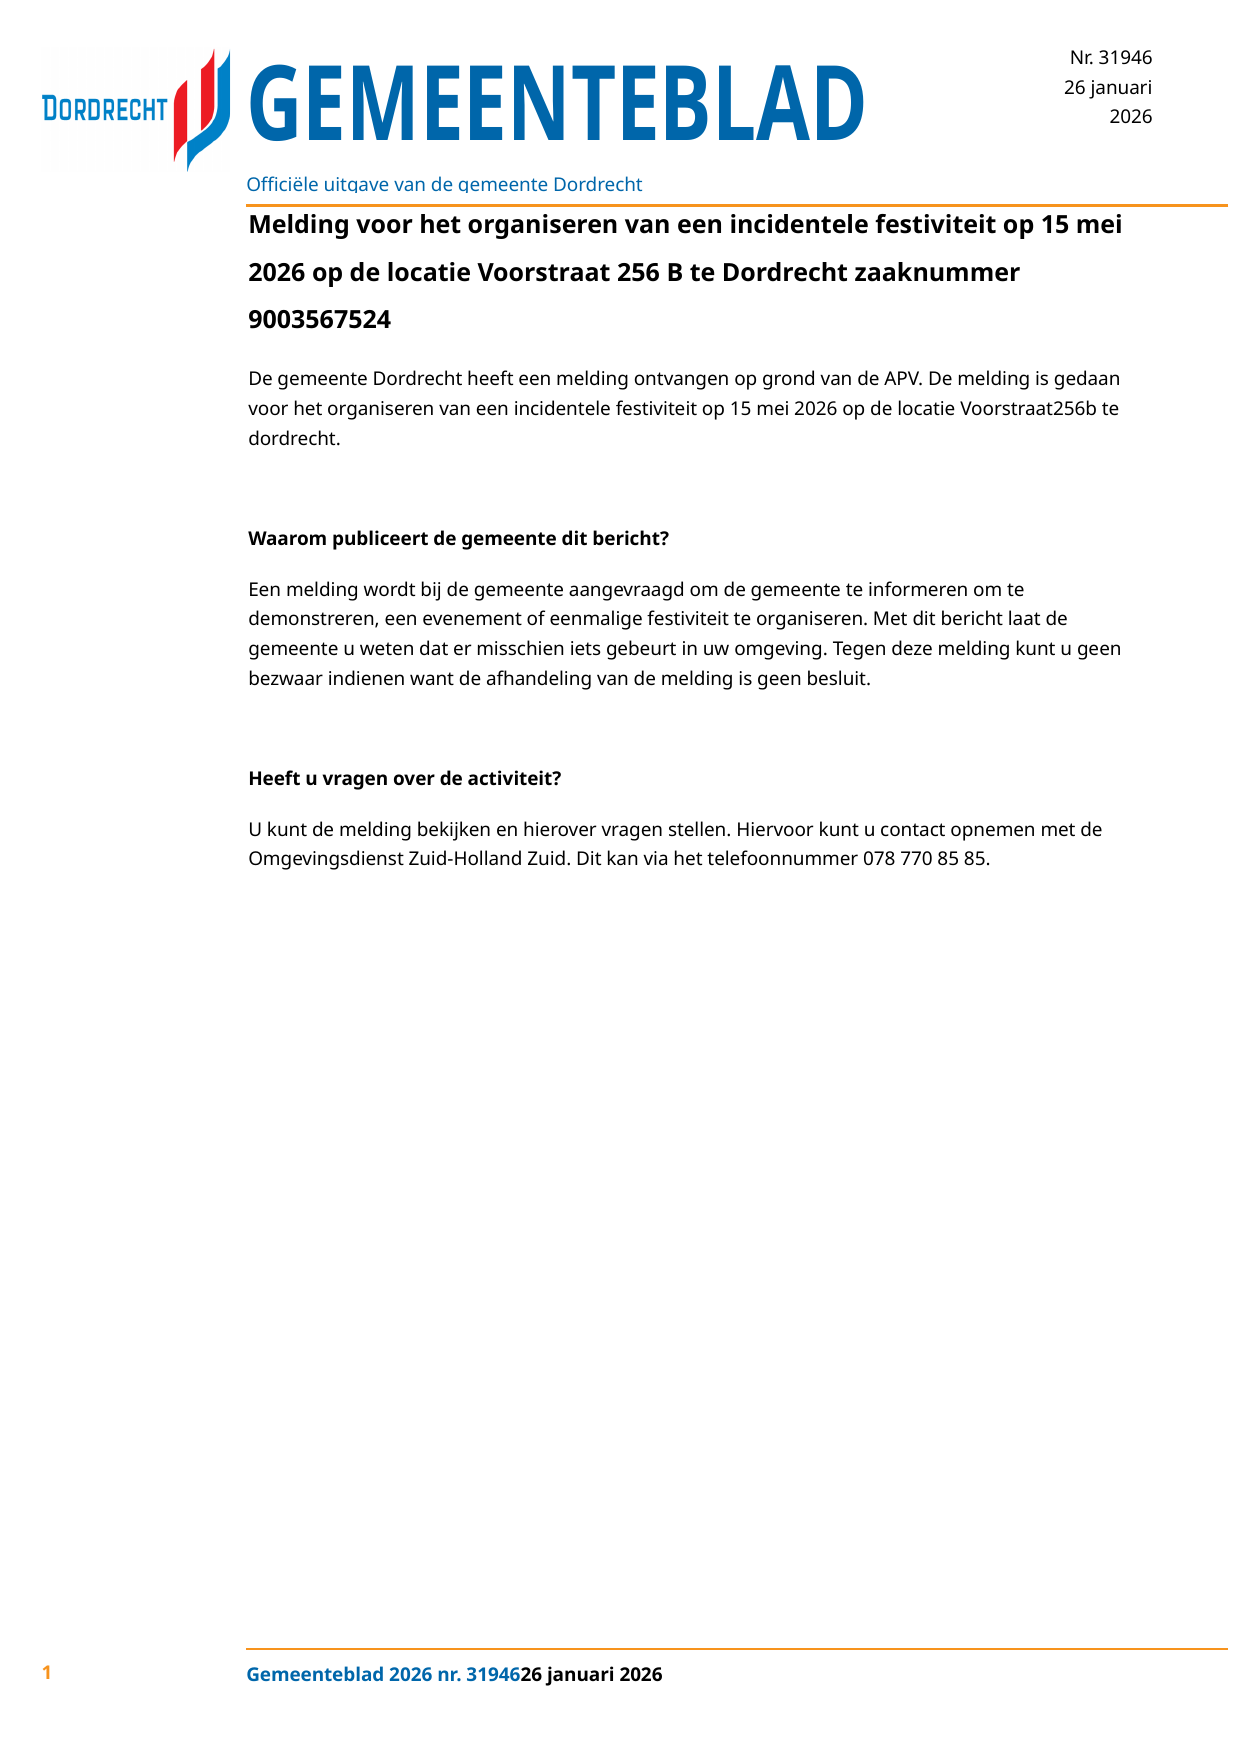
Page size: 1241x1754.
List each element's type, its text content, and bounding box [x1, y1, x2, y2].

text Een melding wordt bij de gemeente aangevraagd om de gemeente te informeren om te demonstreren, een evenement of eenmalige festiviteit te organiseren. Met dit bericht laat de gemeente u weten dat er misschien iets gebeurt in uw omgeving. Tegen deze melding kunt u geen bezwaar indienen want de afhandeling van de melding is geen besluit. [248, 576, 1152, 690]
text Heeft u vragen over de activiteit? [248, 766, 1152, 791]
text Melding voor het organiseren van een incidentele festiviteit op 15 mei 2026 op de locatie Voorstraat 256 B te Dordrecht zaaknummer 9003567524 [248, 207, 1152, 336]
text De gemeente Dordrecht heeft een melding ontvangen op grond van de APV. De melding is gedaan voor het organiseren van een incidentele festiviteit op 15 mei 2026 op de locatie Voorstraat256b te dordrecht. [248, 366, 1152, 450]
text U kunt de melding bekijken en hierover vragen stellen. Hiervoor kunt u contact opnemen met de Omgevingsdienst Zuid-Holland Zuid. Dit kan via het telefoonnummer 078 770 85 85. [248, 816, 1152, 871]
picture [41, 47, 231, 172]
text Waarom publiceert de gemeente dit bericht? [248, 526, 1152, 551]
